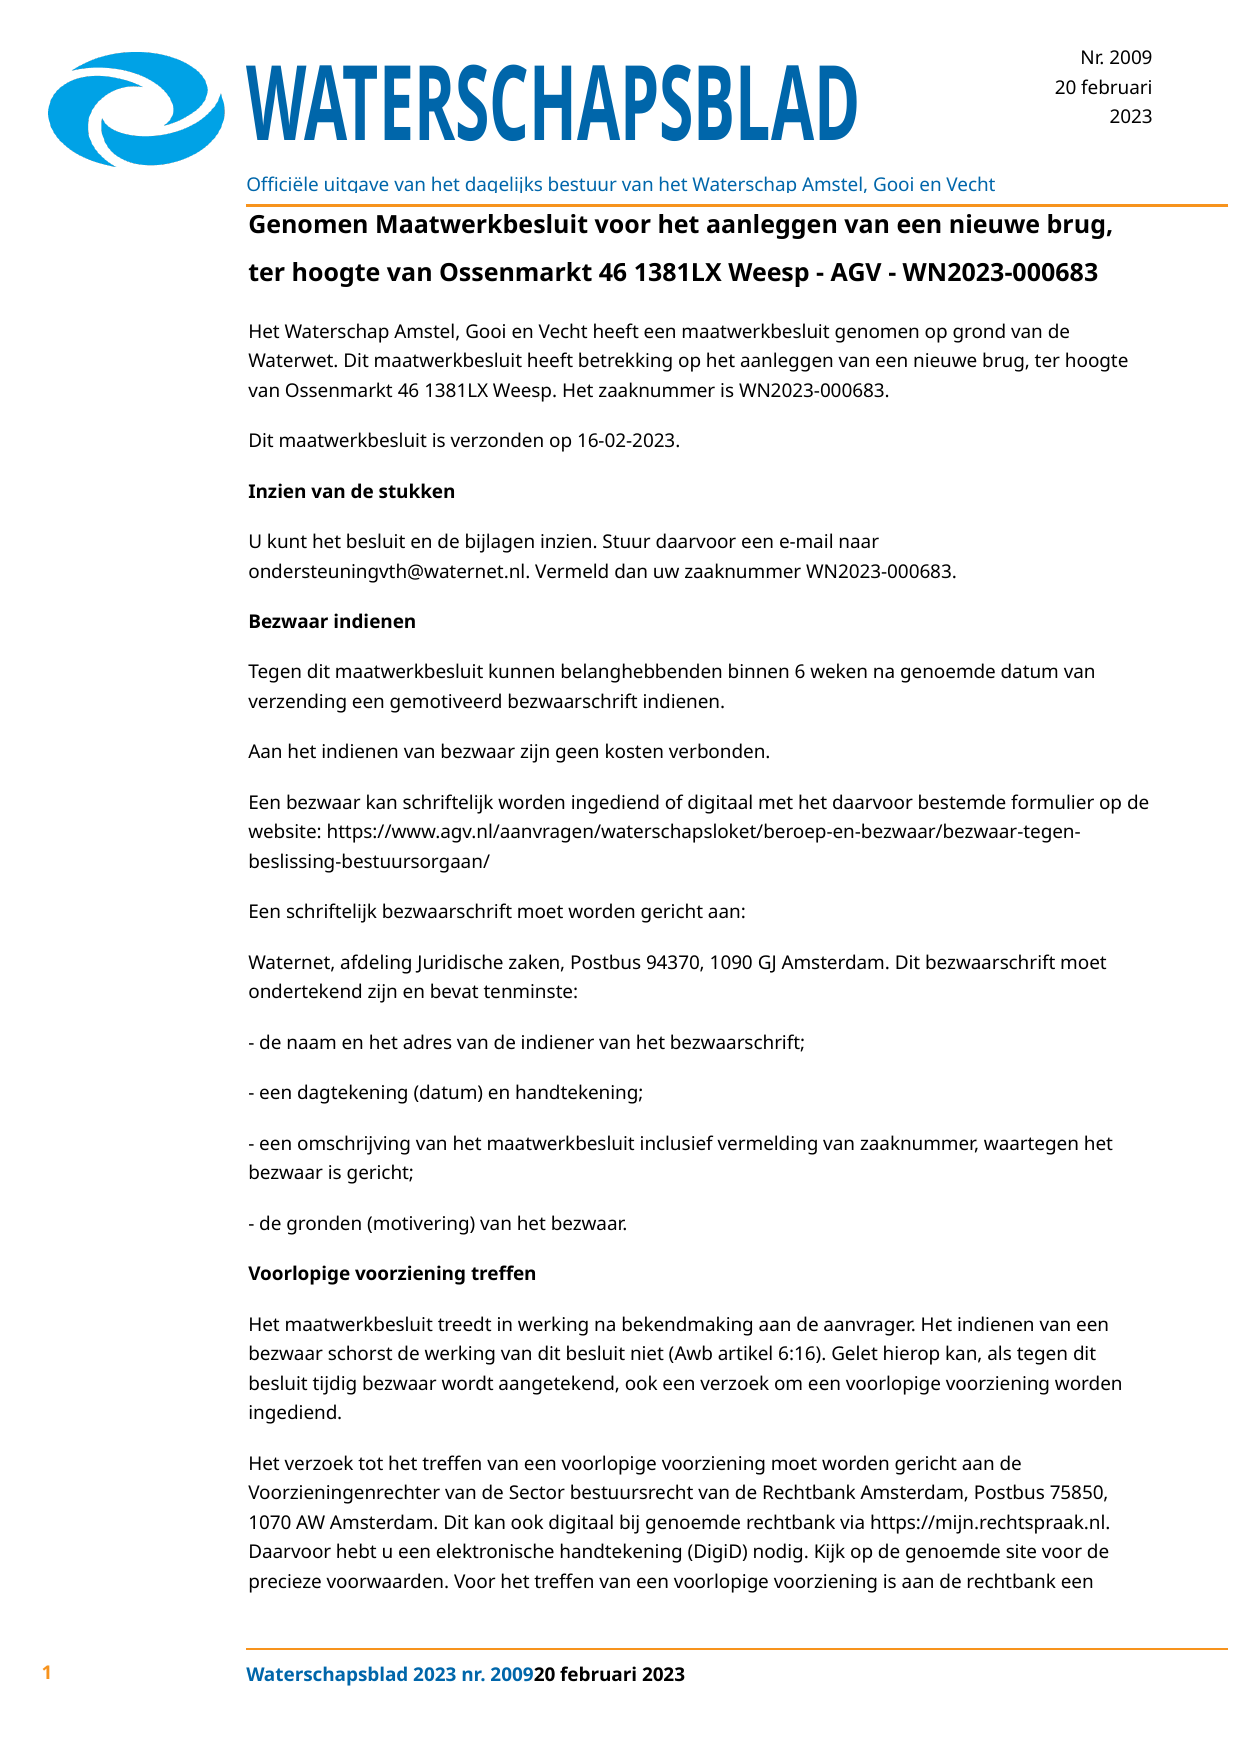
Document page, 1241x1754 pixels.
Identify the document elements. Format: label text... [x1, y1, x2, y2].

text Het Waterschap Amstel, Gooi en Vecht heeft een maatwerkbesluit genomen op grond van de Waterwet. Dit maatwerkbesluit heeft betrekking op het aanleggen van een nieuwe brug, ter hoogte van Ossenmarkt 46 1381LX Weesp. Het zaaknummer is WN2023-000683. [248, 318, 1152, 403]
text Tegen dit maatwerkbesluit kunnen belanghebbenden binnen 6 weken na genoemde datum van verzending een gemotiveerd bezwaarschrift indienen. [248, 659, 1152, 714]
text Het maatwerkbesluit treedt in werking na bekendmaking aan de aanvrager. Het indienen van een bezwaar schorst de werking van dit besluit niet (Awb artikel 6:16). Gelet hierop kan, als tegen dit besluit tijdig bezwaar wordt aangetekend, ook een verzoek om een voorlopige voorziening worden ingediend. [248, 1311, 1152, 1425]
text Een schriftelijk bezwaarschrift moet worden gericht aan: [248, 899, 1152, 924]
text - de naam en het adres van de indiener van het bezwaarschrift; [248, 1029, 1152, 1055]
text Aan het indienen van bezwaar zijn geen kosten verbonden. [248, 739, 1152, 764]
picture [41, 47, 231, 172]
text - een omschrijving van het maatwerkbesluit inclusief vermelding van zaaknummer, waartegen het bezwaar is gericht; [248, 1130, 1152, 1185]
text Het verzoek tot het treffen van een voorlopige voorziening moet worden gericht aan de Voorzieningenrechter van de Sector bestuursrecht van de Rechtbank Amsterdam, Postbus 75850, 1070 AW Amsterdam. Dit kan ook digitaal bij genoemde rechtbank via https://mijn.rechtspraak.nl. Daarvoor hebt u een elektronische handtekening (DigiD) nodig. Kijk op de genoemde site voor de precieze voorwaarden. Voor het treffen van een voorlopige voorziening is aan de rechtbank een [248, 1450, 1152, 1594]
text Bezwaar indienen [248, 608, 1152, 634]
text Voorlopige voorziening treffen [248, 1260, 1152, 1286]
text U kunt het besluit en de bijlagen inzien. Stuur daarvoor een e-mail naar ondersteuningvth@waternet.nl. Vermeld dan uw zaaknummer WN2023-000683. [248, 528, 1152, 584]
text Waternet, afdeling Juridische zaken, Postbus 94370, 1090 GJ Amsterdam. Dit bezwaarschrift moet ondertekend zijn en bevat tenminste: [248, 949, 1152, 1004]
text Inzien van de stukken [248, 478, 1152, 504]
text Genomen Maatwerkbesluit voor het aanleggen van een nieuwe brug, ter hoogte van Ossenmarkt 46 1381LX Weesp - AGV - WN2023-000683 [248, 207, 1152, 288]
text - een dagtekening (datum) en handtekening; [248, 1079, 1152, 1105]
text - de gronden (motivering) van het bezwaar. [248, 1210, 1152, 1236]
text Een bezwaar kan schriftelijk worden ingediend of digitaal met het daarvoor bestemde formulier op de website: https://www.agv.nl/aanvragen/waterschapsloket/beroep-en-bezwaar/bezwaar-tegen-beslissing-bestuursorgaan/ [248, 789, 1152, 874]
text Dit maatwerkbesluit is verzonden op 16-02-2023. [248, 427, 1152, 453]
